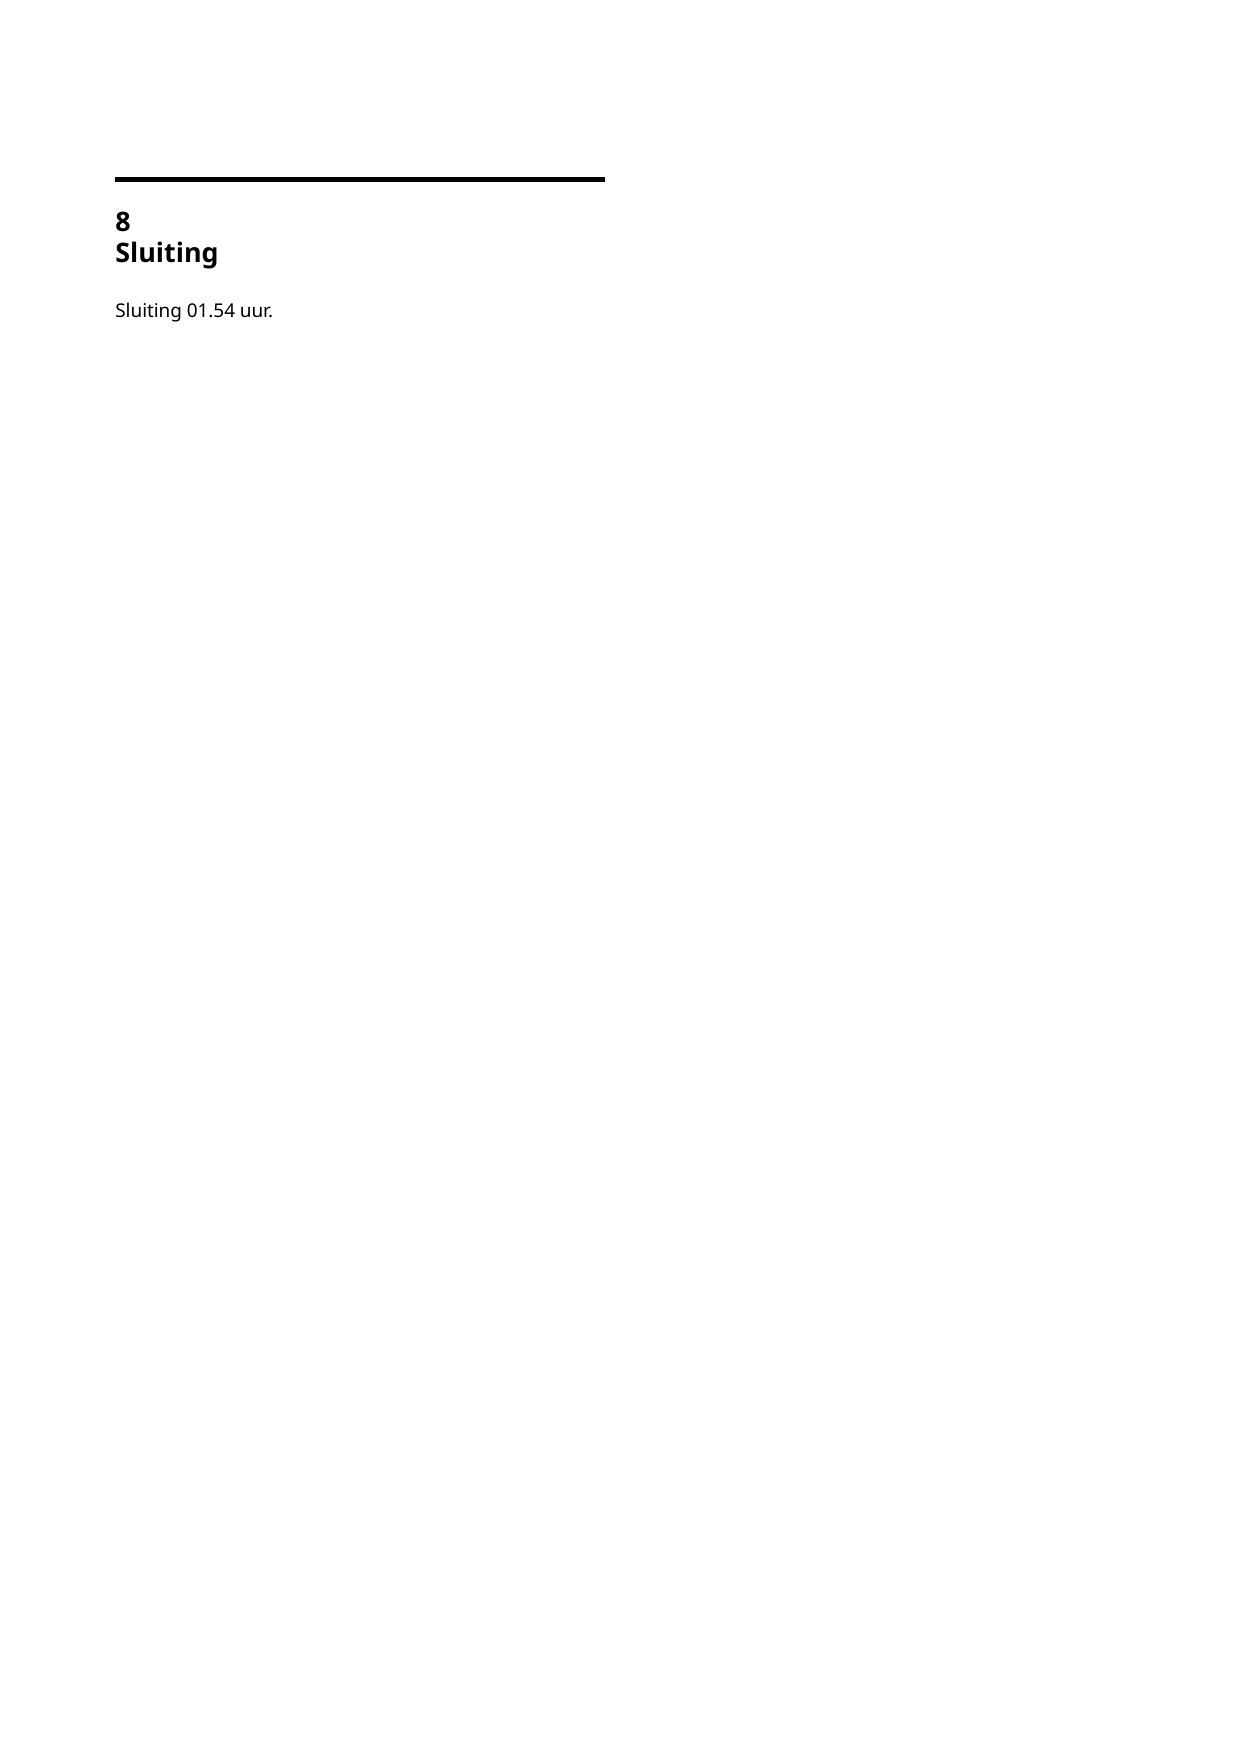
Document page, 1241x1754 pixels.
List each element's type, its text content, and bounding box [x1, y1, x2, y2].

text Sluiting [115, 239, 605, 283]
text Sluiting 01.54 uur. [115, 302, 605, 322]
text 8 [115, 203, 605, 239]
